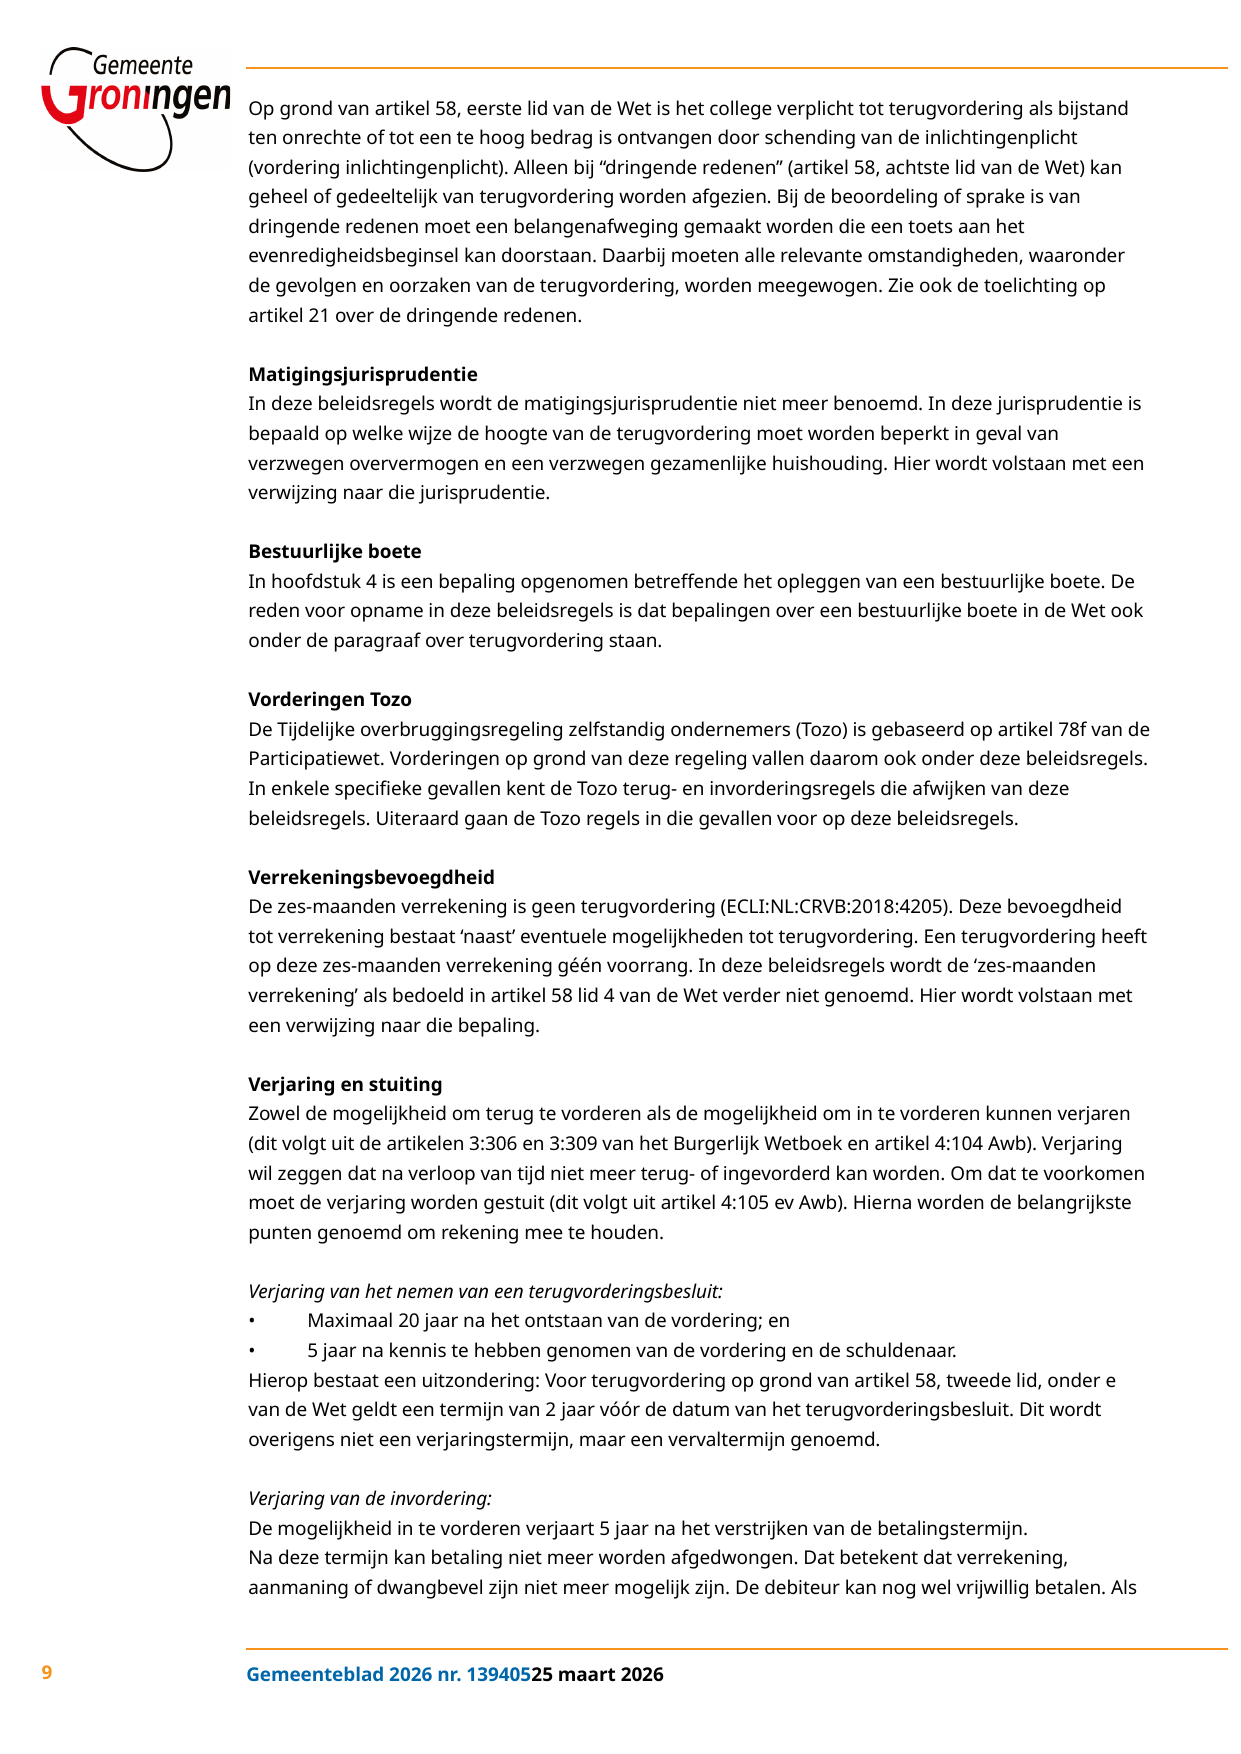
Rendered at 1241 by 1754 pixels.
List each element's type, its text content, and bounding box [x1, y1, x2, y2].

text Op grond van artikel 58, eerste lid van de Wet is het college verplicht tot terugvordering als bijstand ten onrechte of tot een te hoog bedrag is ontvangen door schending van de inlichtingenplicht (vordering inlichtingenplicht). Alleen bij “dringende redenen” (artikel 58, achtste lid van de Wet) kan geheel of gedeeltelijk van terugvordering worden afgezien. Bij de beoordeling of sprake is van dringende redenen moet een belangenafweging gemaakt worden die een toets aan het evenredigheidsbeginsel kan doorstaan. Daarbij moeten alle relevante omstandigheden, waaronder de gevolgen en oorzaken van de terugvordering, worden meegewogen. Zie ook de toelichting op artikel 21 over de dringende redenen. [248, 95, 1152, 328]
text Zowel de mogelijkheid om terug te vorderen als de mogelijkheid om in te vorderen kunnen verjaren (dit volgt uit de artikelen 3:306 en 3:309 van het Burgerlijk Wetboek en artikel 4:104 Awb). Verjaring wil zeggen dat na verloop van tijd niet meer terug- of ingevorderd kan worden. Om dat te voorkomen moet de verjaring worden gestuit (dit volgt uit artikel 4:105 ev Awb). Hierna worden de belangrijkste punten genoemd om rekening mee te houden. [248, 1101, 1152, 1245]
list Maximaal 20 jaar na het ontstaan van de vordering; en [248, 1308, 1152, 1333]
text In deze beleidsregels wordt de matigingsjurisprudentie niet meer benoemd. In deze jurisprudentie is bepaald op welke wijze de hoogte van de terugvordering moet worden beperkt in geval van verzwegen oververmogen en een verzwegen gezamenlijke huishouding. Hier wordt volstaan met een verwijzing naar die jurisprudentie. [248, 391, 1152, 505]
text Verjaring en stuiting [248, 1071, 1152, 1097]
text Hierop bestaat een uitzondering: Voor terugvordering op grond van artikel 58, tweede lid, onder e van de Wet geldt een termijn van 2 jaar vóór de datum van het terugvorderingsbesluit. Dit wordt overigens niet een verjaringstermijn, maar een vervaltermijn genoemd. [248, 1367, 1152, 1452]
list 5 jaar na kennis te hebben genomen van de vordering en de schuldenaar. [248, 1337, 1152, 1363]
text Verjaring van het nemen van een terugvorderingsbesluit: [248, 1278, 1152, 1304]
text De mogelijkheid in te vorderen verjaart 5 jaar na het verstrijken van de betalingstermijn. [248, 1515, 1152, 1541]
text De zes-maanden verrekening is geen terugvordering (ECLI:NL:CRVB:2018:4205). Deze bevoegdheid tot verrekening bestaat ‘naast’ eventuele mogelijkheden tot terugvordering. Een terugvordering heeft op deze zes-maanden verrekening géén voorrang. In deze beleidsregels wordt de ‘zes-maanden verrekening’ als bedoeld in artikel 58 lid 4 van de Wet verder niet genoemd. Hier wordt volstaan met een verwijzing naar die bepaling. [248, 893, 1152, 1038]
text Verjaring van de invordering: [248, 1485, 1152, 1511]
text In hoofdstuk 4 is een bepaling opgenomen betreffende het opleggen van een bestuurlijke boete. De reden voor opname in deze beleidsregels is dat bepalingen over een bestuurlijke boete in de Wet ook onder de paragraaf over terugvordering staan. [248, 568, 1152, 653]
text Vorderingen Tozo [248, 686, 1152, 712]
picture [41, 47, 231, 172]
text Matigingsjurisprudentie [248, 361, 1152, 387]
text De Tijdelijke overbruggingsregeling zelfstandig ondernemers (Tozo) is gebaseerd op artikel 78f van de Participatiewet. Vorderingen op grond van deze regeling vallen daarom ook onder deze beleidsregels. In enkele specifieke gevallen kent de Tozo terug- en invorderingsregels die afwijken van deze beleidsregels. Uiteraard gaan de Tozo regels in die gevallen voor op deze beleidsregels. [248, 716, 1152, 831]
text Na deze termijn kan betaling niet meer worden afgedwongen. Dat betekent dat verrekening, aanmaning of dwangbevel zijn niet meer mogelijk zijn. De debiteur kan nog wel vrijwillig betalen. Als [248, 1544, 1152, 1600]
text Verrekeningsbevoegdheid [248, 864, 1152, 890]
text Bestuurlijke boete [248, 538, 1152, 564]
